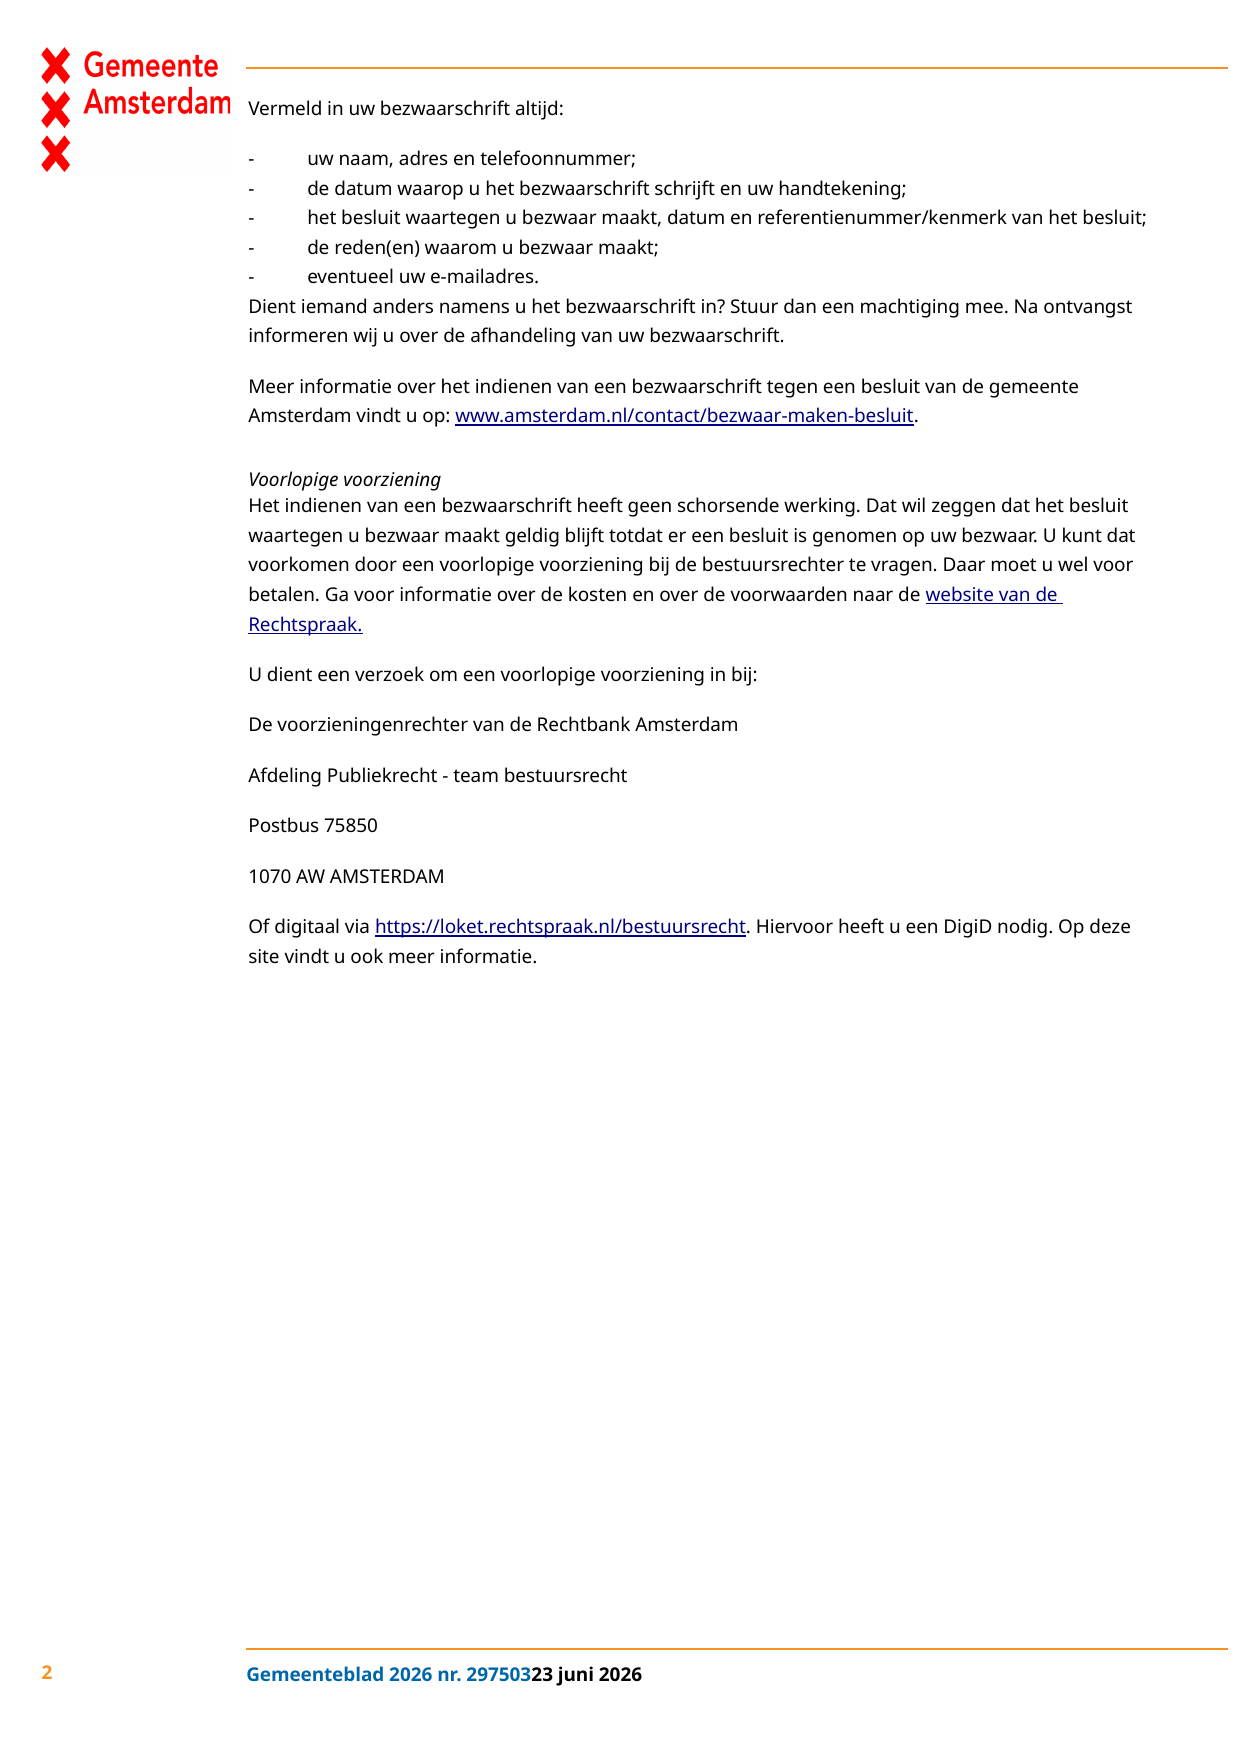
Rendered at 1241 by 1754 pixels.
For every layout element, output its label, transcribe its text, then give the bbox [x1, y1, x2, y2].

list eventueel uw e-mailadres. [248, 263, 1152, 289]
list uw naam, adres en telefoonnummer; [248, 145, 1152, 171]
text Voorlopige voorziening [248, 467, 1152, 492]
list de reden(en) waarom u bezwaar maakt; [248, 234, 1152, 260]
text Het indienen van een bezwaarschrift heeft geen schorsende werking. Dat wil zeggen dat het besluit waartegen u bezwaar maakt geldig blijft totdat er een besluit is genomen op uw bezwaar. U kunt dat voorkomen door een voorlopige voorziening bij de bestuursrechter te vragen. Daar moet u wel voor betalen. Ga voor informatie over de kosten en over de voorwaarden naar de website van de Rechtspraak. [248, 492, 1152, 636]
text Vermeld in uw bezwaarschrift altijd: [248, 95, 1152, 121]
text Meer informatie over het indienen van een bezwaarschrift tegen een besluit van de gemeente Amsterdam vindt u op: www.amsterdam.nl/contact/bezwaar-maken-besluit. [248, 373, 1152, 428]
list de datum waarop u het bezwaarschrift schrijft en uw handtekening; [248, 175, 1152, 201]
text 1070 AW AMSTERDAM [248, 863, 1152, 888]
text Afdeling Publiekrecht - team bestuursrecht [248, 762, 1152, 788]
text U dient een verzoek om een voorlopige voorziening in bij: [248, 661, 1152, 687]
text De voorzieningenrechter van de Rechtbank Amsterdam [248, 712, 1152, 737]
text Of digitaal via https://loket.rechtspraak.nl/bestuursrecht. Hiervoor heeft u een DigiD nodig. Op deze site vindt u ook meer informatie. [248, 913, 1152, 968]
picture [41, 47, 231, 172]
text Dient iemand anders namens u het bezwaarschrift in? Stuur dan een machtiging mee. Na ontvangst informeren wij u over de afhandeling van uw bezwaarschrift. [248, 293, 1152, 348]
text Postbus 75850 [248, 812, 1152, 838]
list het besluit waartegen u bezwaar maakt, datum en referentienummer/kenmerk van het besluit; [248, 204, 1152, 230]
